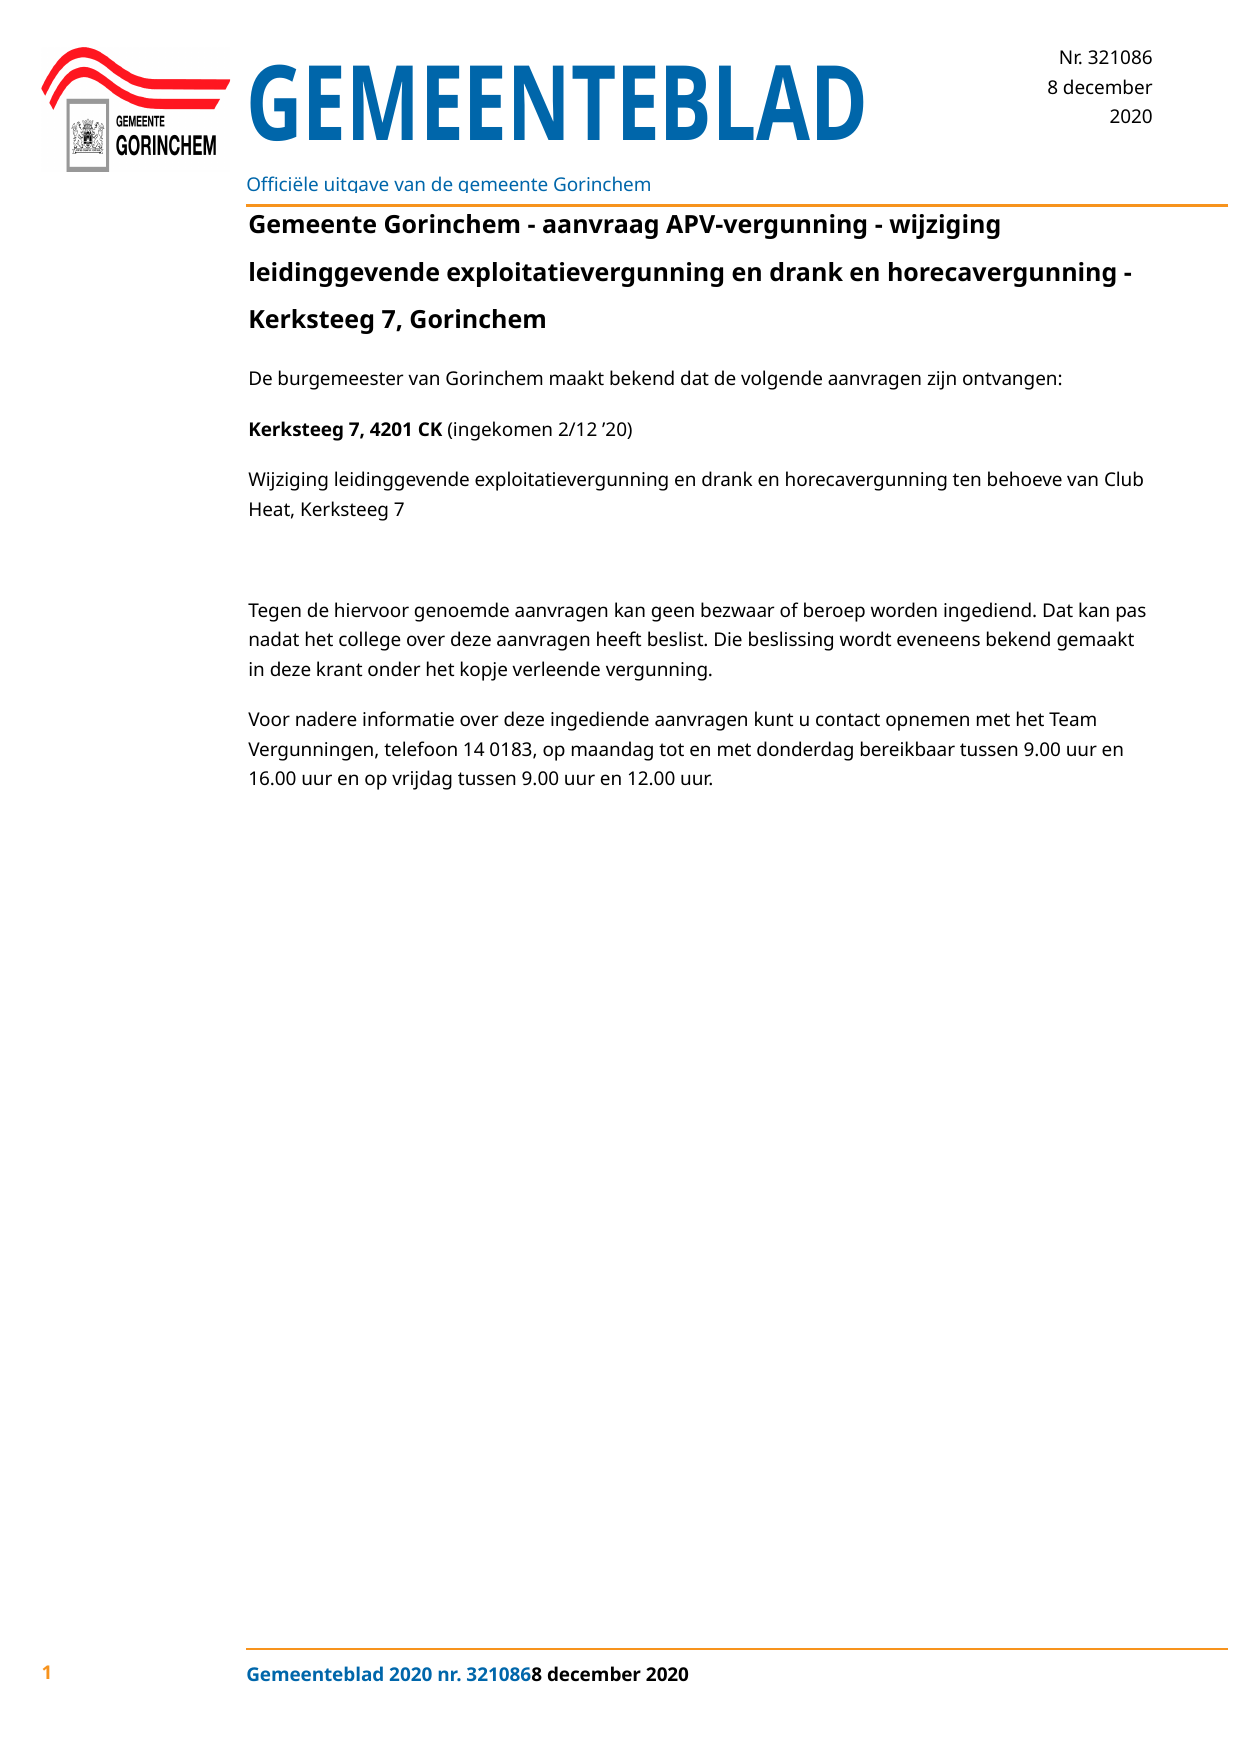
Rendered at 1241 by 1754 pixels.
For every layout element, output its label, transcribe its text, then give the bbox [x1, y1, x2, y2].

text Kerksteeg 7, 4201 CK (ingekomen 2/12 ’20) [248, 416, 1152, 442]
picture [41, 47, 231, 172]
text Gemeente Gorinchem - aanvraag APV-vergunning - wijziging leidinggevende exploitatievergunning en drank en horecavergunning - Kerksteeg 7, Gorinchem [248, 207, 1152, 336]
text Voor nadere informatie over deze ingediende aanvragen kunt u contact opnemen met het Team Vergunningen, telefoon 14 0183, op maandag tot en met donderdag bereikbaar tussen 9.00 uur en 16.00 uur en op vrijdag tussen 9.00 uur en 12.00 uur. [248, 706, 1152, 791]
text De burgemeester van Gorinchem maakt bekend dat de volgende aanvragen zijn ontvangen: [248, 366, 1152, 391]
text Tegen de hiervoor genoemde aanvragen kan geen bezwaar of beroep worden ingediend. Dat kan pas nadat het college over deze aanvragen heeft beslist. Die beslissing wordt eveneens bekend gemaakt in deze krant onder het kopje verleende vergunning. [248, 597, 1152, 682]
text Wijziging leidinggevende exploitatievergunning en drank en horecavergunning ten behoeve van Club Heat, Kerksteeg 7 [248, 466, 1152, 522]
